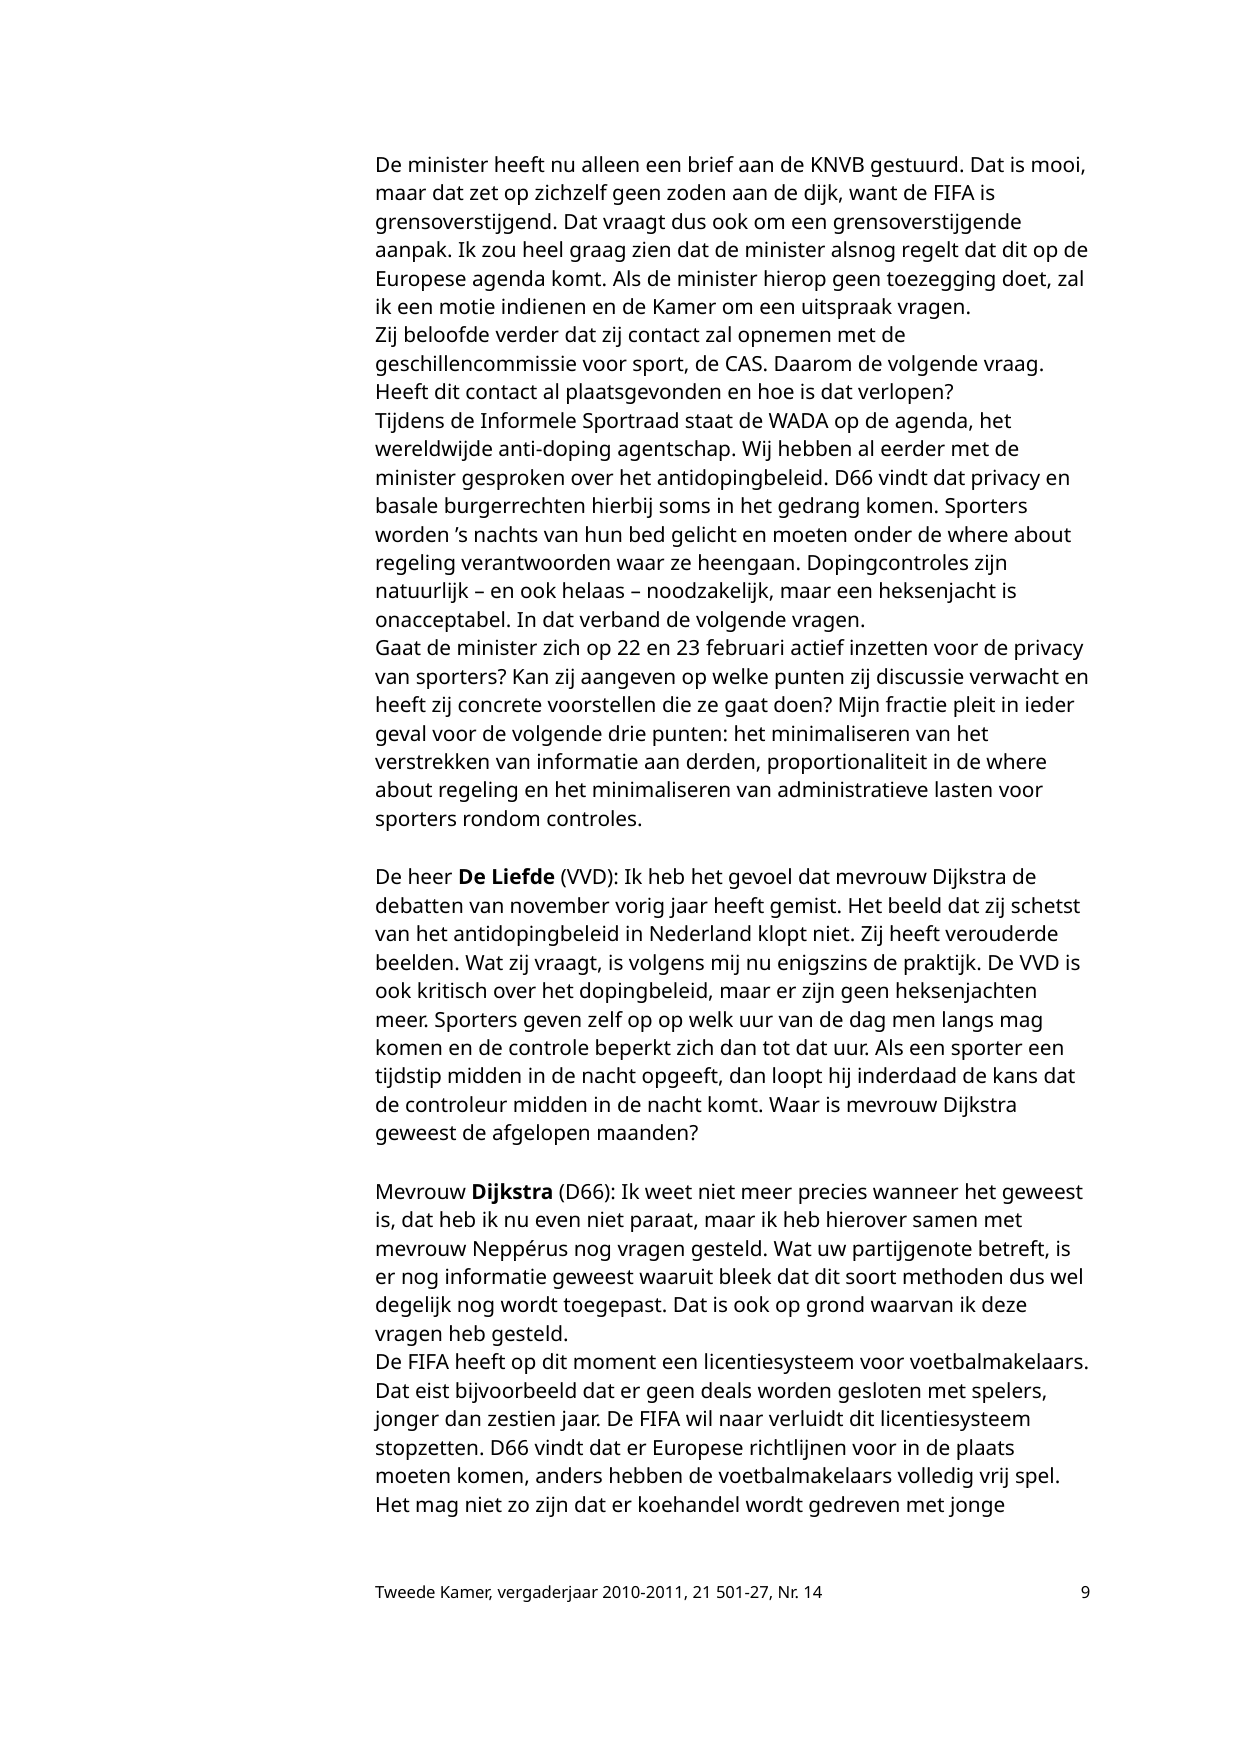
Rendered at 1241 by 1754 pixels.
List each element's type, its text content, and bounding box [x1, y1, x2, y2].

text De minister heeft nu alleen een brief aan de KNVB gestuurd. Dat is mooi, maar dat zet op zichzelf geen zoden aan de dijk, want de FIFA is grensoverstijgend. Dat vraagt dus ook om een grensoverstijgende aanpak. Ik zou heel graag zien dat de minister alsnog regelt dat dit op de Europese agenda komt. Als de minister hierop geen toezegging doet, zal ik een motie indienen en de Kamer om een uitspraak vragen. [375, 150, 1090, 321]
text De FIFA heeft op dit moment een licentiesysteem voor voetbalmakelaars. Dat eist bijvoorbeeld dat er geen deals worden gesloten met spelers, jonger dan zestien jaar. De FIFA wil naar verluidt dit licentiesysteem stopzetten. D66 vindt dat er Europese richtlijnen voor in de plaats moeten komen, anders hebben de voetbalmakelaars volledig vrij spel. Het mag niet zo zijn dat er koehandel wordt gedreven met jonge [375, 1347, 1090, 1518]
text Zij beloofde verder dat zij contact zal opnemen met de geschillencommissie voor sport, de CAS. Daarom de volgende vraag. Heeft dit contact al plaatsgevonden en hoe is dat verlopen? [375, 321, 1090, 406]
text Gaat de minister zich op 22 en 23 februari actief inzetten voor de privacy van sporters? Kan zij aangeven op welke punten zij discussie verwacht en heeft zij concrete voorstellen die ze gaat doen? Mijn fractie pleit in ieder geval voor de volgende drie punten: het minimaliseren van het verstrekken van informatie aan derden, proportionaliteit in de where about regeling en het minimaliseren van administratieve lasten voor sporters rondom controles. [375, 633, 1090, 832]
text De heer De Liefde (VVD): Ik heb het gevoel dat mevrouw Dijkstra de debatten van november vorig jaar heeft gemist. Het beeld dat zij schetst van het antidopingbeleid in Nederland klopt niet. Zij heeft verouderde beelden. Wat zij vraagt, is volgens mij nu enigszins de praktijk. De VVD is ook kritisch over het dopingbeleid, maar er zijn geen heksenjachten meer. Sporters geven zelf op op welk uur van de dag men langs mag komen en de controle beperkt zich dan tot dat uur. Als een sporter een tijdstip midden in de nacht opgeeft, dan loopt hij inderdaad de kans dat de controleur midden in de nacht komt. Waar is mevrouw Dijkstra geweest de afgelopen maanden? [375, 862, 1090, 1147]
text Mevrouw Dijkstra (D66): Ik weet niet meer precies wanneer het geweest is, dat heb ik nu even niet paraat, maar ik heb hierover samen met mevrouw Neppérus nog vragen gesteld. Wat uw partijgenote betreft, is er nog informatie geweest waaruit bleek dat dit soort methoden dus wel degelijk nog wordt toegepast. Dat is ook op grond waarvan ik deze vragen heb gesteld. [375, 1177, 1090, 1347]
text Tijdens de Informele Sportraad staat de WADA op de agenda, het wereldwijde anti-doping agentschap. Wij hebben al eerder met de minister gesproken over het antidopingbeleid. D66 vindt dat privacy en basale burgerrechten hierbij soms in het gedrang komen. Sporters worden ’s nachts van hun bed gelicht en moeten onder de where about regeling verantwoorden waar ze heengaan. Dopingcontroles zijn natuurlijk – en ook helaas – noodzakelijk, maar een heksenjacht is onacceptabel. In dat verband de volgende vragen. [375, 406, 1090, 633]
